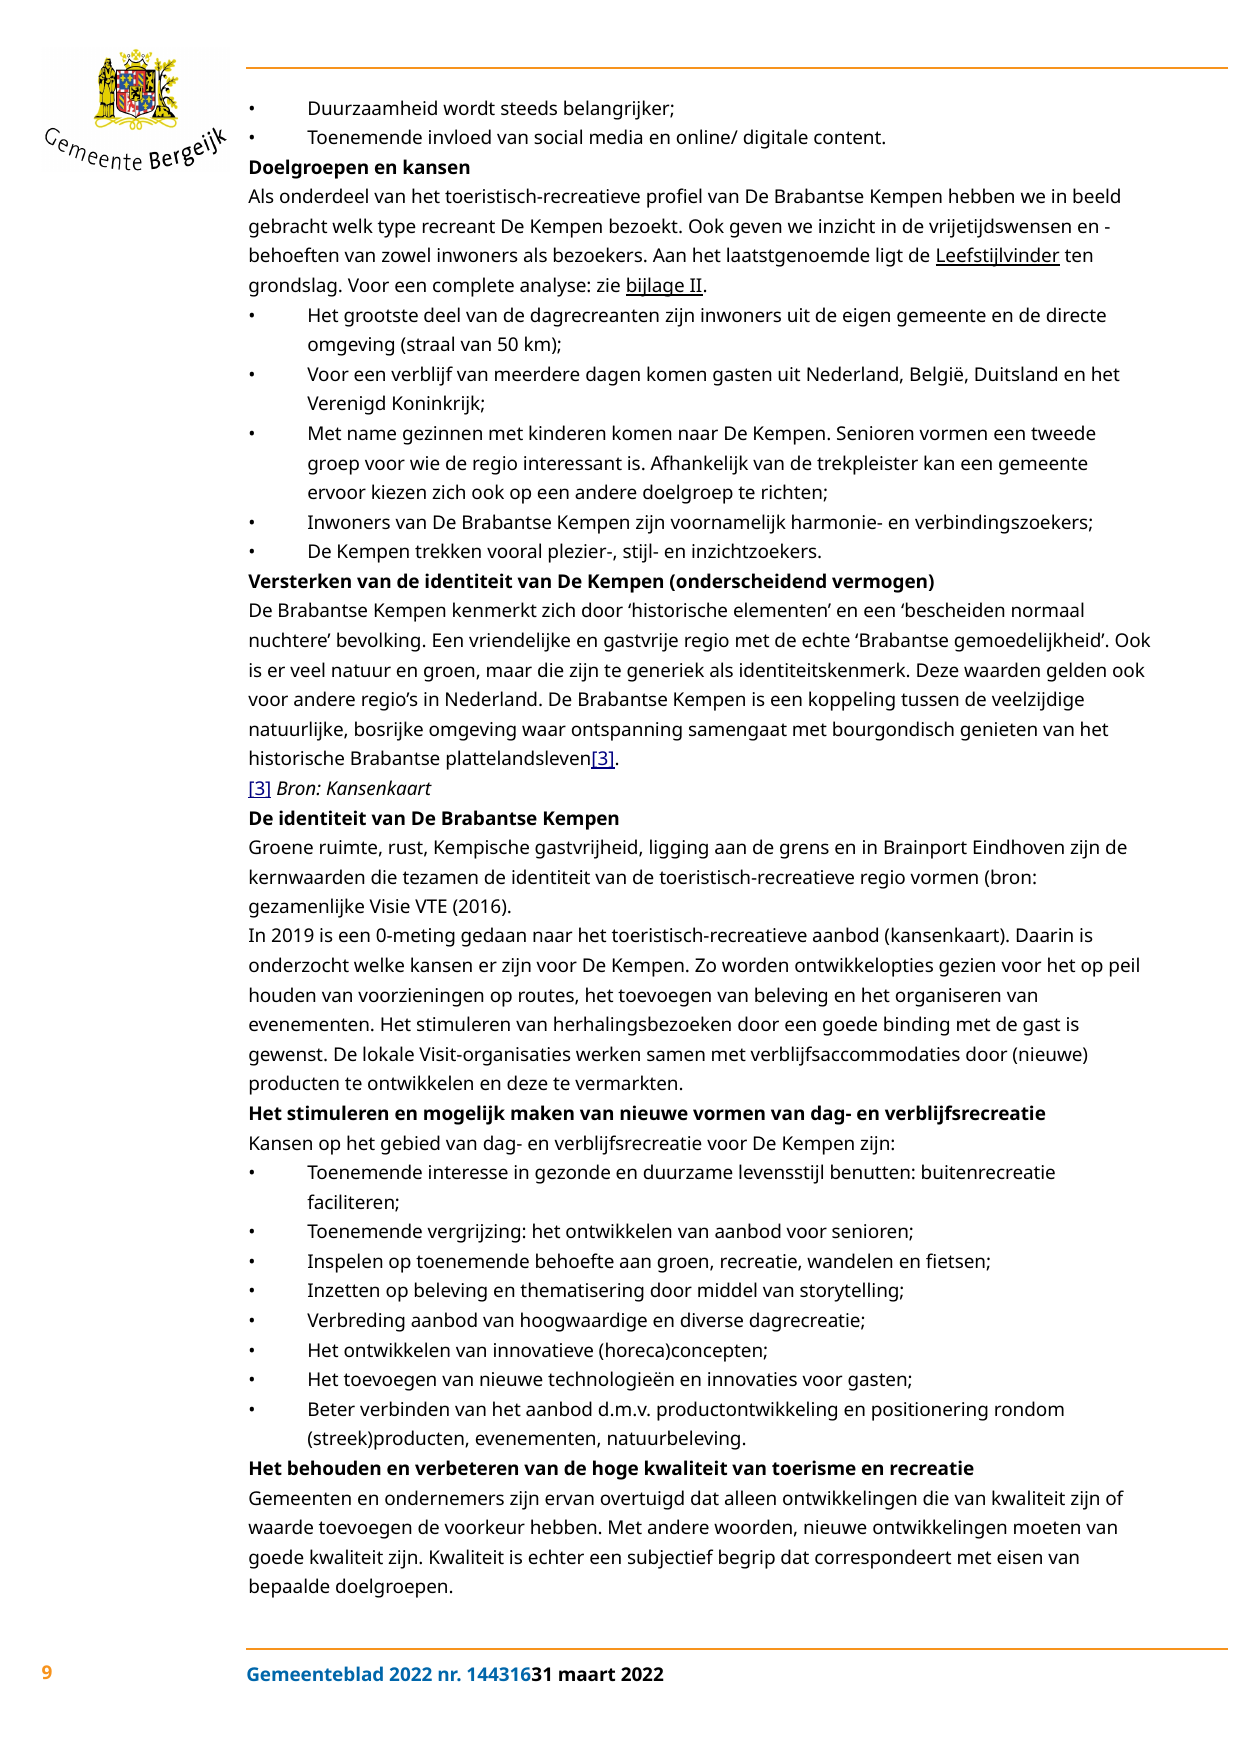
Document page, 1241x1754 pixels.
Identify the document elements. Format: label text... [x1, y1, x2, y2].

list Het ontwikkelen van innovatieve (horeca)concepten; [248, 1337, 1152, 1362]
list Inwoners van De Brabantse Kempen zijn voornamelijk harmonie- en verbindingszoekers; [248, 509, 1152, 535]
text Gemeenten en ondernemers zijn ervan overtuigd dat alleen ontwikkelingen die van kwaliteit zijn of waarde toevoegen de voorkeur hebben. Met andere woorden, nieuwe ontwikkelingen moeten van goede kwaliteit zijn. Kwaliteit is echter een subjectief begrip dat correspondeert met eisen van bepaalde doelgroepen. [248, 1485, 1152, 1599]
list Verbreding aanbod van hoogwaardige en diverse dagrecreatie; [248, 1307, 1152, 1333]
list Beter verbinden van het aanbod d.m.v. productontwikkeling en positionering rondom (streek)producten, evenementen, natuurbeleving. [248, 1396, 1152, 1451]
text [3] Bron: Kansenkaart [248, 775, 1152, 801]
list De Kempen trekken vooral plezier-, stijl- en inzichtzoekers. [248, 538, 1152, 564]
list Toenemende interesse in gezonde en duurzame levensstijl benutten: buitenrecreatie faciliteren; [248, 1159, 1152, 1214]
list Voor een verblijf van meerdere dagen komen gasten uit Nederland, België, Duitsland en het Verenigd Koninkrijk; [248, 361, 1152, 416]
text Het behouden en verbeteren van de hoge kwaliteit van toerisme en recreatie [248, 1455, 1152, 1481]
list Inzetten op beleving en thematisering door middel van storytelling; [248, 1278, 1152, 1303]
text Doelgroepen en kansen [248, 154, 1152, 180]
list Duurzaamheid wordt steeds belangrijker; [248, 95, 1152, 121]
text Kansen op het gebied van dag- en verblijfsrecreatie voor De Kempen zijn: [248, 1130, 1152, 1155]
list Toenemende invloed van social media en online/ digitale content. [248, 124, 1152, 150]
text Het stimuleren en mogelijk maken van nieuwe vormen van dag- en verblijfsrecreatie [248, 1100, 1152, 1126]
table_header De identiteit van De Brabantse Kempen Groene ruimte, rust, Kempische gastvrijheid, ligging aan de grens en in Brainport Eindhoven zijn de kernwaarden die tezamen de identiteit van de toeristisch-recreatieve regio vormen (bron: gezamenlijke Visie VTE (2016). [248, 805, 1152, 919]
list Het toevoegen van nieuwe technologieën en innovaties voor gasten; [248, 1366, 1152, 1392]
list Het grootste deel van de dagrecreanten zijn inwoners uit de eigen gemeente en de directe omgeving (straal van 50 km); [248, 302, 1152, 357]
text Als onderdeel van het toeristisch-recreatieve profiel van De Brabantse Kempen hebben we in beeld gebracht welk type recreant De Kempen bezoekt. Ook geven we inzicht in de vrijetijdswensen en -behoeften van zowel inwoners als bezoekers. Aan het laatstgenoemde ligt de Leefstijlvinder ten grondslag. Voor een complete analyse: zie bijlage II. [248, 183, 1152, 298]
list Toenemende vergrijzing: het ontwikkelen van aanbod voor senioren; [248, 1218, 1152, 1244]
text De Brabantse Kempen kenmerkt zich door ‘historische elementen’ en een ‘bescheiden normaal nuchtere’ bevolking. Een vriendelijke en gastvrije regio met de echte ‘Brabantse gemoedelijkheid’. Ook is er veel natuur en groen, maar die zijn te generiek als identiteitskenmerk. Deze waarden gelden ook voor andere regio’s in Nederland. De Brabantse Kempen is een koppeling tussen de veelzijdige natuurlijke, bosrijke omgeving waar ontspanning samengaat met bourgondisch genieten van het historische Brabantse plattelandsleven[3]. [248, 598, 1152, 771]
text In 2019 is een 0-meting gedaan naar het toeristisch-recreatieve aanbod (kansenkaart). Daarin is onderzocht welke kansen er zijn voor De Kempen. Zo worden ontwikkelopties gezien voor het op peil houden van voorzieningen op routes, het toevoegen van beleving en het organiseren van evenementen. Het stimuleren van herhalingsbezoeken door een goede binding met de gast is gewenst. De lokale Visit-organisaties werken samen met verblijfsaccommodaties door (nieuwe) producten te ontwikkelen en deze te vermarkten. [248, 923, 1152, 1096]
text Versterken van de identiteit van De Kempen (onderscheidend vermogen) [248, 568, 1152, 594]
picture [41, 47, 231, 172]
list Met name gezinnen met kinderen komen naar De Kempen. Senioren vormen een tweede groep voor wie de regio interessant is. Afhankelijk van de trekpleister kan een gemeente ervoor kiezen zich ook op een andere doelgroep te richten; [248, 420, 1152, 505]
list Inspelen op toenemende behoefte aan groen, recreatie, wandelen en fietsen; [248, 1248, 1152, 1274]
